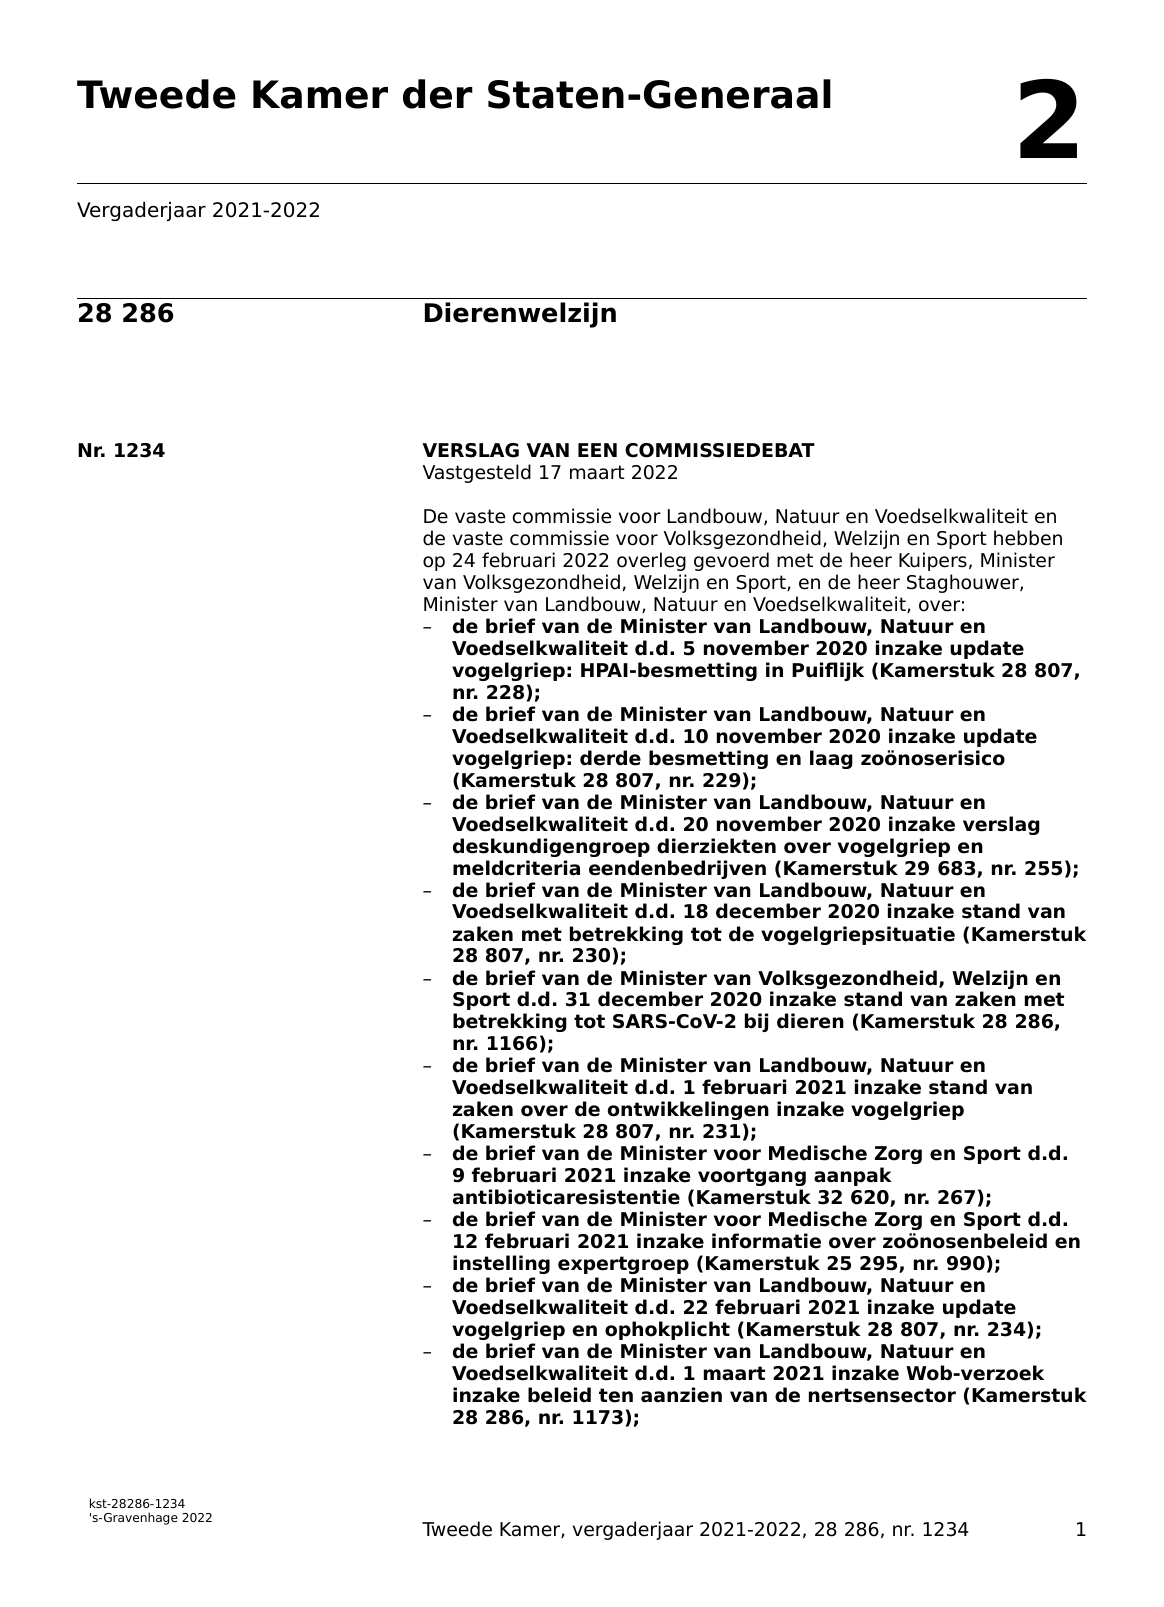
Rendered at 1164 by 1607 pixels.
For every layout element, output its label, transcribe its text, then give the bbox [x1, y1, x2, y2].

text – de brief van de Minister van Landbouw, Natuur en Voedselkwaliteit d.d. 20 november 2020 inzake verslag deskundigengroep dierziekten over vogelgriep en meldcriteria eendenbedrijven (Kamerstuk 29 683, nr. 255); [422, 792, 1087, 879]
text – de brief van de Minister van Volksgezondheid, Welzijn en Sport d.d. 31 december 2020 inzake stand van zaken met betrekking tot SARS-CoV-2 bij dieren (Kamerstuk 28 286, nr. 1166); [422, 967, 1087, 1055]
table_cell Vergaderjaar 2021-2022 [77, 184, 1087, 298]
text Vastgesteld 17 maart 2022 [422, 462, 1087, 484]
text – de brief van de Minister voor Medische Zorg en Sport d.d. 9 februari 2021 inzake voortgang aanpak antibioticaresistentie (Kamerstuk 32 620, nr. 267); [422, 1143, 1087, 1209]
text – de brief van de Minister van Landbouw, Natuur en Voedselkwaliteit d.d. 1 maart 2021 inzake Wob-verzoek inzake beleid ten aanzien van de nertsensector (Kamerstuk 28 286, nr. 1173); [422, 1341, 1087, 1429]
text – de brief van de Minister van Landbouw, Natuur en Voedselkwaliteit d.d. 22 februari 2021 inzake update vogelgriep en ophokplicht (Kamerstuk 28 807, nr. 234); [422, 1275, 1087, 1341]
text – de brief van de Minister van Landbouw, Natuur en Voedselkwaliteit d.d. 10 november 2020 inzake update vogelgriep: derde besmetting en laag zoönoserisico (Kamerstuk 28 807, nr. 229); [422, 704, 1087, 792]
text De vaste commissie voor Landbouw, Natuur en Voedselkwaliteit en de vaste commissie voor Volksgezondheid, Welzijn en Sport hebben op 24 februari 2022 overleg gevoerd met de heer Kuipers, Minister van Volksgezondheid, Welzijn en Sport, en de heer Staghouwer, Minister van Landbouw, Natuur en Voedselkwaliteit, over: [422, 506, 1087, 616]
text – de brief van de Minister van Landbouw, Natuur en Voedselkwaliteit d.d. 18 december 2020 inzake stand van zaken met betrekking tot de vogelgriepsituatie (Kamerstuk 28 807, nr. 230); [422, 879, 1087, 967]
subtitle 28 286 Dierenwelzijn [77, 299, 1087, 329]
text – de brief van de Minister van Landbouw, Natuur en Voedselkwaliteit d.d. 5 november 2020 inzake update vogelgriep: HPAI-besmetting in Puiflijk (Kamerstuk 28 807, nr. 228); [422, 616, 1087, 704]
text 's-Gravenhage 2022 [88, 1511, 323, 1525]
text – de brief van de Minister voor Medische Zorg en Sport d.d. 12 februari 2021 inzake informatie over zoönosenbeleid en instelling expertgroep (Kamerstuk 25 295, nr. 990); [422, 1209, 1087, 1275]
table_header Tweede Kamer der Staten-Generaal [77, 59, 886, 183]
text kst-28286-1234 [88, 1497, 323, 1511]
subtitle Nr. 1234 VERSLAG VAN EEN COMMISSIEDEBAT [77, 440, 1087, 462]
table_header 2 [886, 59, 1087, 183]
text – de brief van de Minister van Landbouw, Natuur en Voedselkwaliteit d.d. 1 februari 2021 inzake stand van zaken over de ontwikkelingen inzake vogelgriep (Kamerstuk 28 807, nr. 231); [422, 1055, 1087, 1143]
